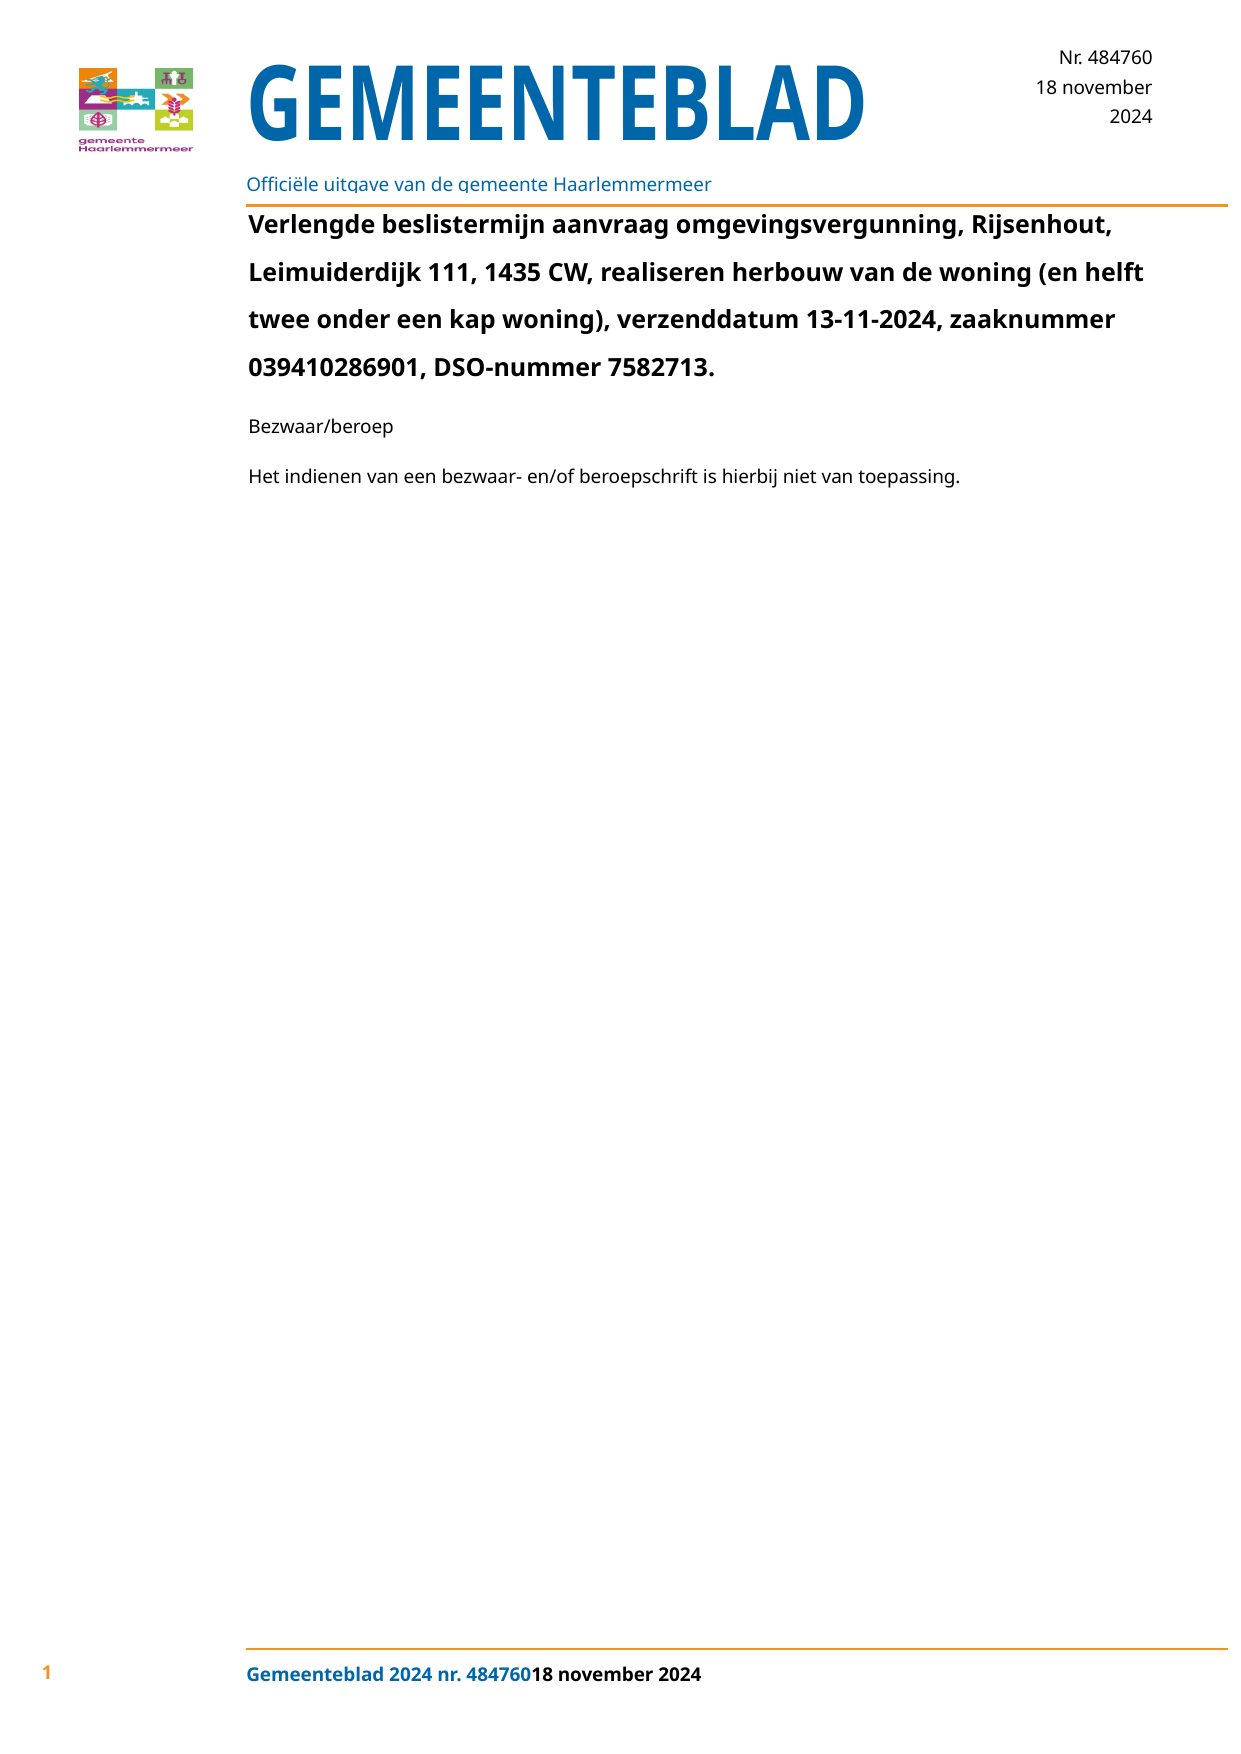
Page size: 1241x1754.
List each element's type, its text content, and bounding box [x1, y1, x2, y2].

text Verlengde beslistermijn aanvraag omgevingsvergunning, Rijsenhout, Leimuiderdijk 111, 1435 CW, realiseren herbouw van de woning (en helft twee onder een kap woning), verzenddatum 13-11-2024, zaaknummer 039410286901, DSO-nummer 7582713. [248, 207, 1152, 384]
picture [41, 47, 231, 172]
text Bezwaar/beroep [248, 413, 1152, 439]
text Het indienen van een bezwaar- en/of beroepschrift is hierbij niet van toepassing. [248, 463, 1152, 489]
